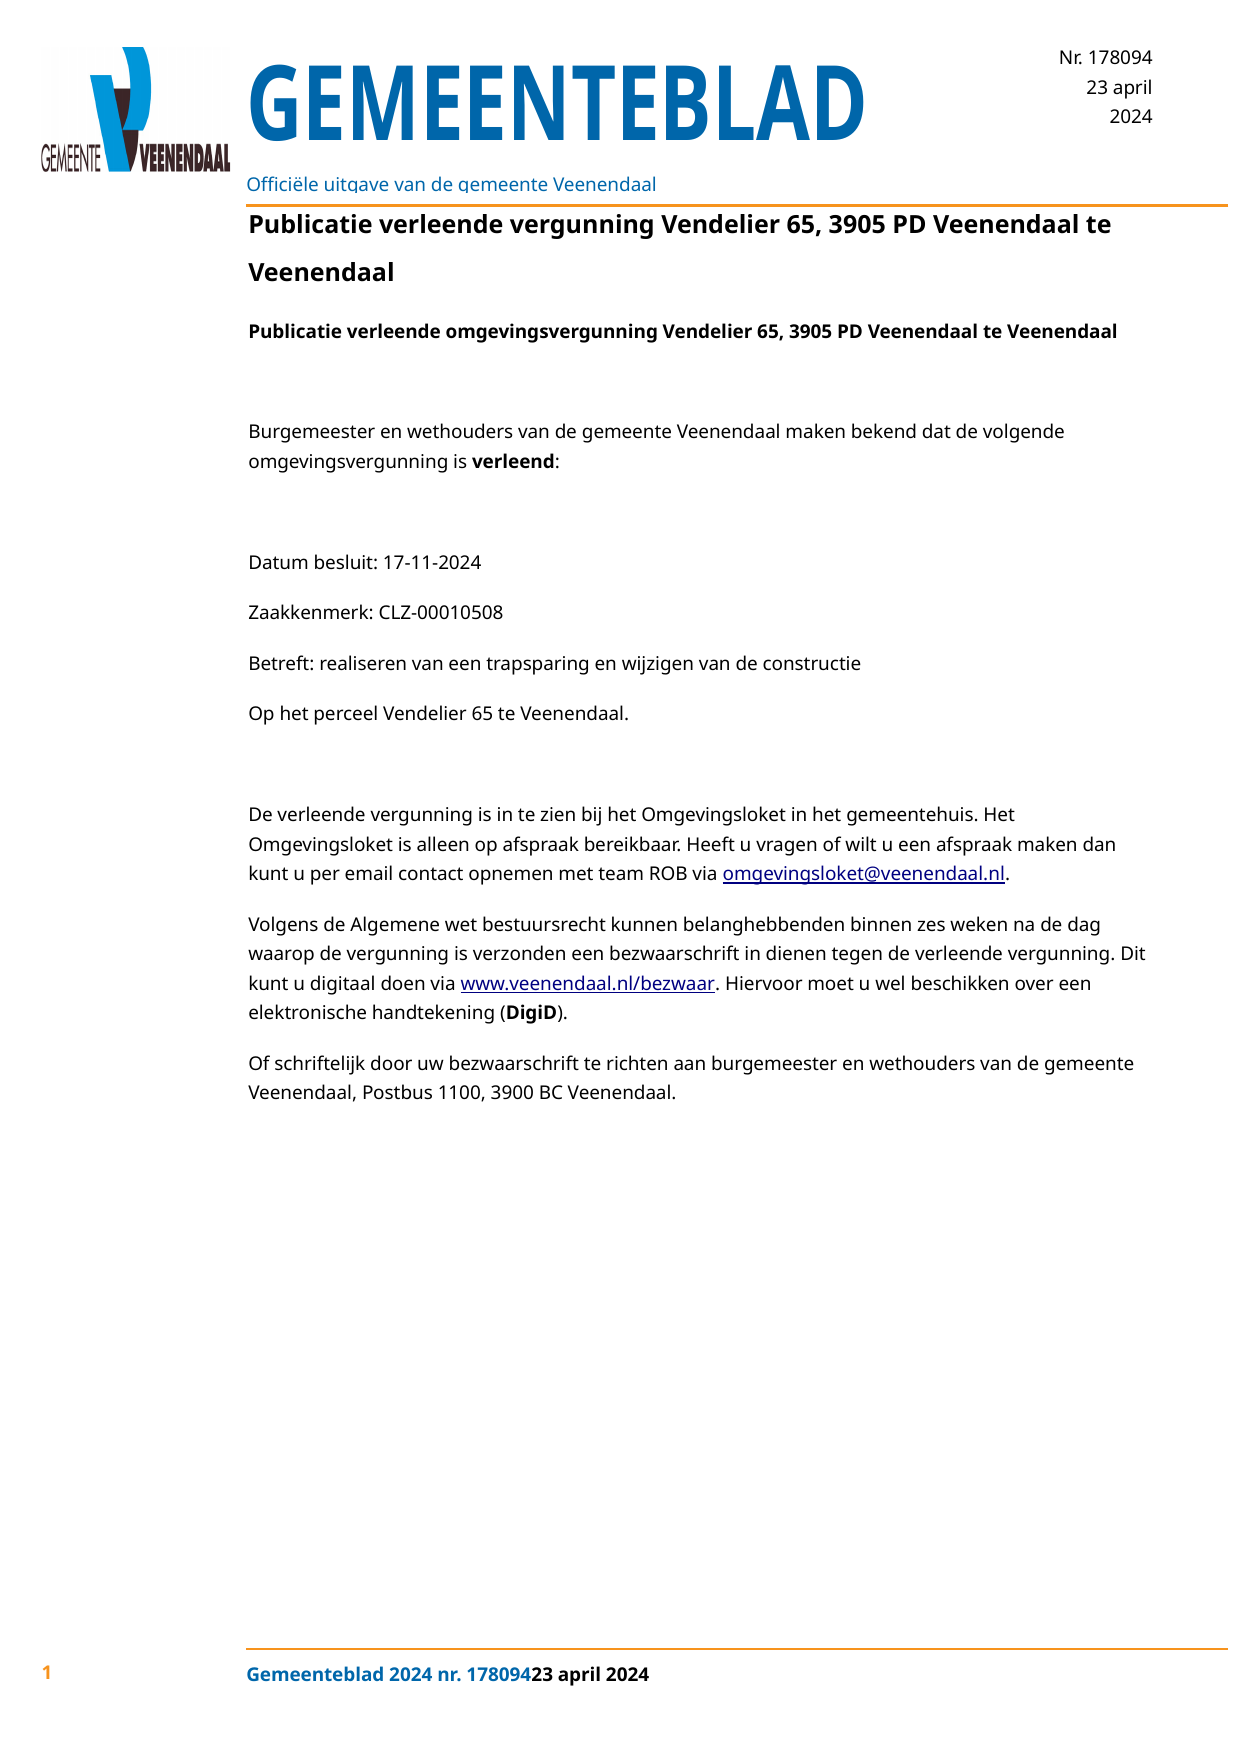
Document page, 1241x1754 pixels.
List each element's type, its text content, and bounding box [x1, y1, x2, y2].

text Of schriftelijk door uw bezwaarschrift te richten aan burgemeester en wethouders van de gemeente Veenendaal, Postbus 1100, 3900 BC Veenendaal. [248, 1050, 1152, 1105]
text Betreft: realiseren van een trapsparing en wijzigen van de constructie [248, 650, 1152, 676]
text Volgens de Algemene wet bestuursrecht kunnen belanghebbenden binnen zes weken na de dag waarop de vergunning is verzonden een bezwaarschrift in dienen tegen de verleende vergunning. Dit kunt u digitaal doen via www.veenendaal.nl/bezwaar. Hiervoor moet u wel beschikken over een elektronische handtekening (DigiD). [248, 911, 1152, 1025]
picture [123, 47, 231, 172]
text Zaakkenmerk: CLZ-00010508 [248, 599, 1152, 625]
picture [41, 47, 130, 172]
text De verleende vergunning is in te zien bij het Omgevingsloket in het gemeentehuis. Het Omgevingsloket is alleen op afspraak bereikbaar. Heeft u vragen of wilt u een afspraak maken dan kunt u per email contact opnemen met team ROB via omgevingsloket@veenendaal.nl. [248, 801, 1152, 886]
text Publicatie verleende omgevingsvergunning Vendelier 65, 3905 PD Veenendaal te Veenendaal [248, 318, 1152, 344]
text Burgemeester en wethouders van de gemeente Veenendaal maken bekend dat de volgende omgevingsvergunning is verleend: [248, 419, 1152, 474]
text Op het perceel Vendelier 65 te Veenendaal. [248, 700, 1152, 726]
text Datum besluit: 17-11-2024 [248, 549, 1152, 575]
text Publicatie verleende vergunning Vendelier 65, 3905 PD Veenendaal te Veenendaal [248, 207, 1152, 288]
